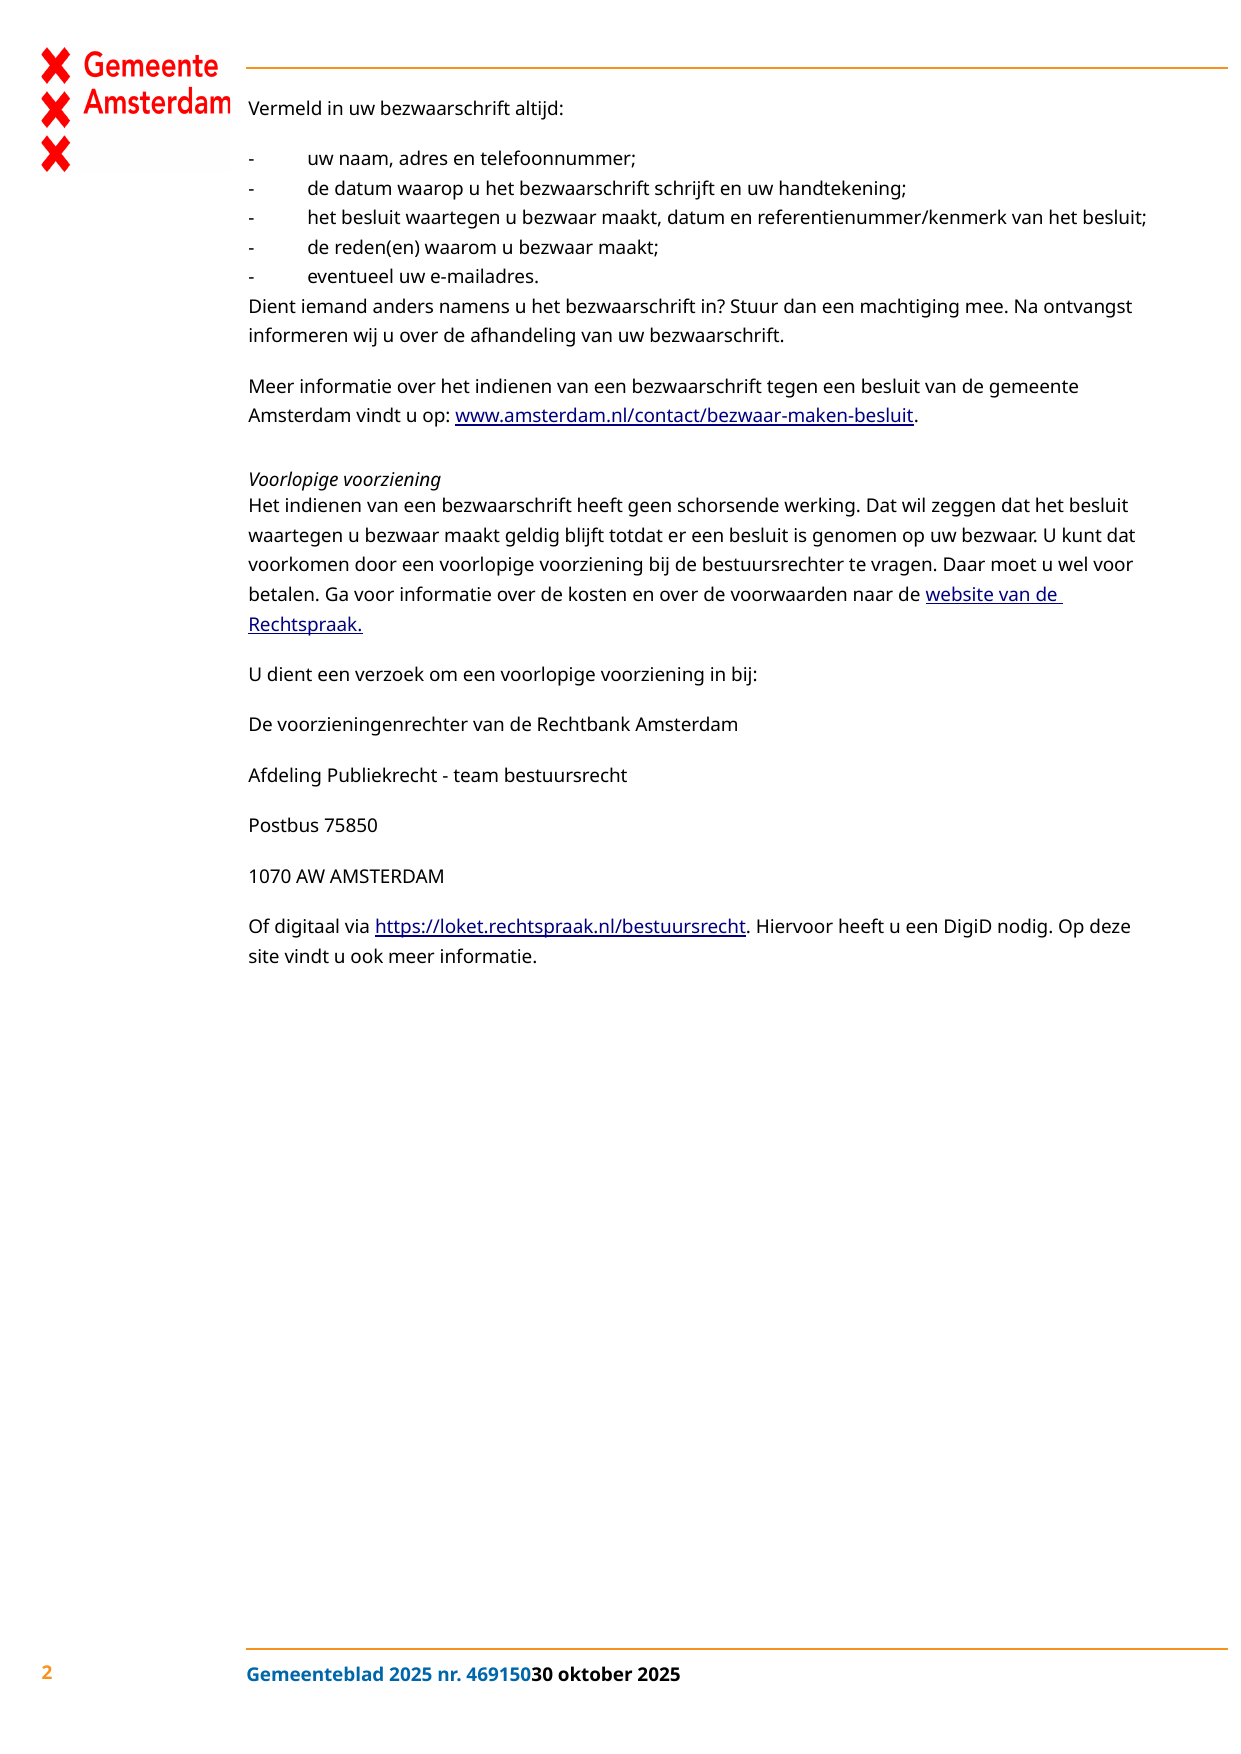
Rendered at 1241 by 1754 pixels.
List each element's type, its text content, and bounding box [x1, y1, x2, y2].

text Vermeld in uw bezwaarschrift altijd: [248, 95, 1152, 121]
list het besluit waartegen u bezwaar maakt, datum en referentienummer/kenmerk van het besluit; [248, 204, 1152, 230]
text Afdeling Publiekrecht - team bestuursrecht [248, 762, 1152, 788]
picture [41, 47, 231, 172]
list eventueel uw e-mailadres. [248, 263, 1152, 289]
text Postbus 75850 [248, 812, 1152, 838]
text Voorlopige voorziening [248, 467, 1152, 492]
text Of digitaal via https://loket.rechtspraak.nl/bestuursrecht. Hiervoor heeft u een DigiD nodig. Op deze site vindt u ook meer informatie. [248, 913, 1152, 968]
text Het indienen van een bezwaarschrift heeft geen schorsende werking. Dat wil zeggen dat het besluit waartegen u bezwaar maakt geldig blijft totdat er een besluit is genomen op uw bezwaar. U kunt dat voorkomen door een voorlopige voorziening bij de bestuursrechter te vragen. Daar moet u wel voor betalen. Ga voor informatie over de kosten en over de voorwaarden naar de website van de Rechtspraak. [248, 492, 1152, 636]
list de reden(en) waarom u bezwaar maakt; [248, 234, 1152, 260]
text 1070 AW AMSTERDAM [248, 863, 1152, 888]
text Meer informatie over het indienen van een bezwaarschrift tegen een besluit van de gemeente Amsterdam vindt u op: www.amsterdam.nl/contact/bezwaar-maken-besluit. [248, 373, 1152, 428]
text U dient een verzoek om een voorlopige voorziening in bij: [248, 661, 1152, 687]
text De voorzieningenrechter van de Rechtbank Amsterdam [248, 712, 1152, 737]
list de datum waarop u het bezwaarschrift schrijft en uw handtekening; [248, 175, 1152, 201]
list uw naam, adres en telefoonnummer; [248, 145, 1152, 171]
text Dient iemand anders namens u het bezwaarschrift in? Stuur dan een machtiging mee. Na ontvangst informeren wij u over de afhandeling van uw bezwaarschrift. [248, 293, 1152, 348]
